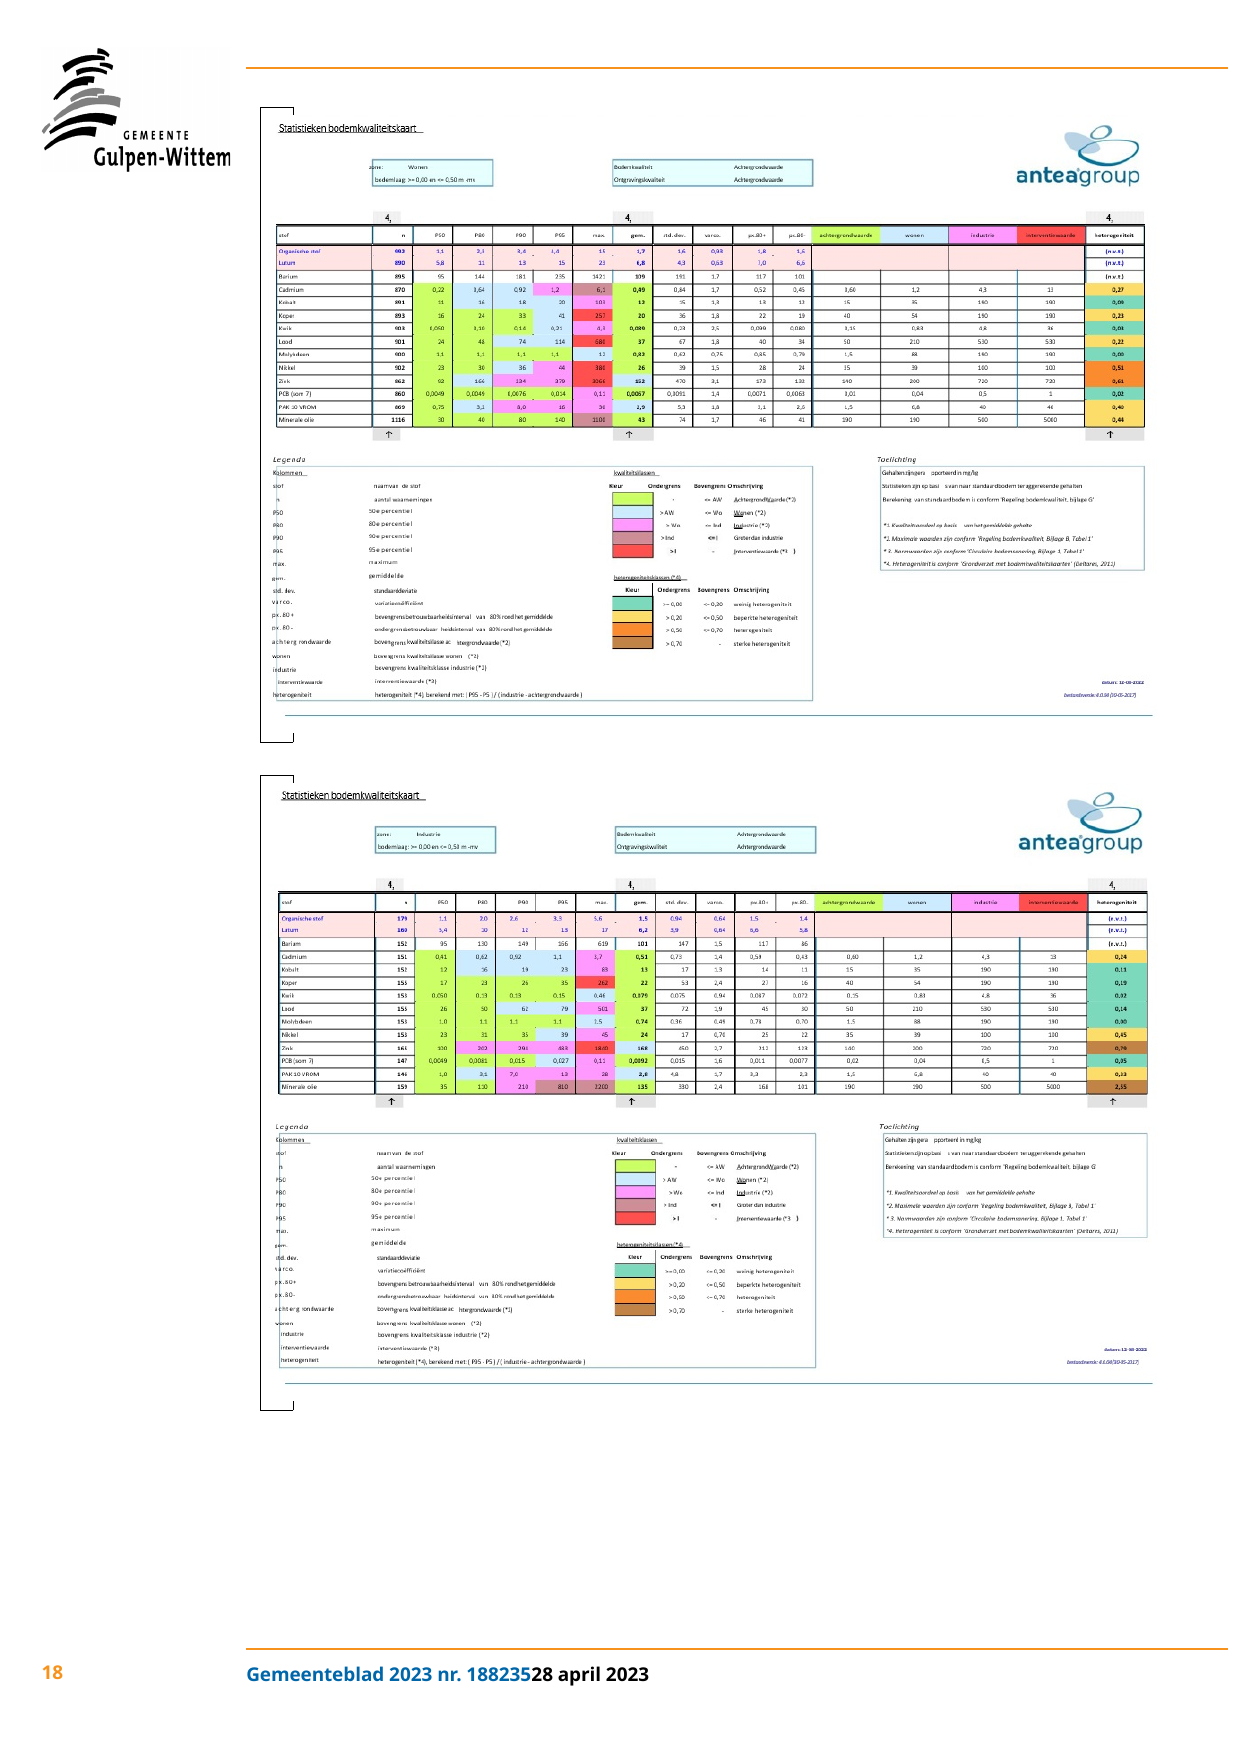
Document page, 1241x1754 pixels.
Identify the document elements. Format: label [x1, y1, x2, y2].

picture [268, 783, 1173, 1401]
picture [41, 47, 231, 172]
picture [268, 115, 1173, 733]
